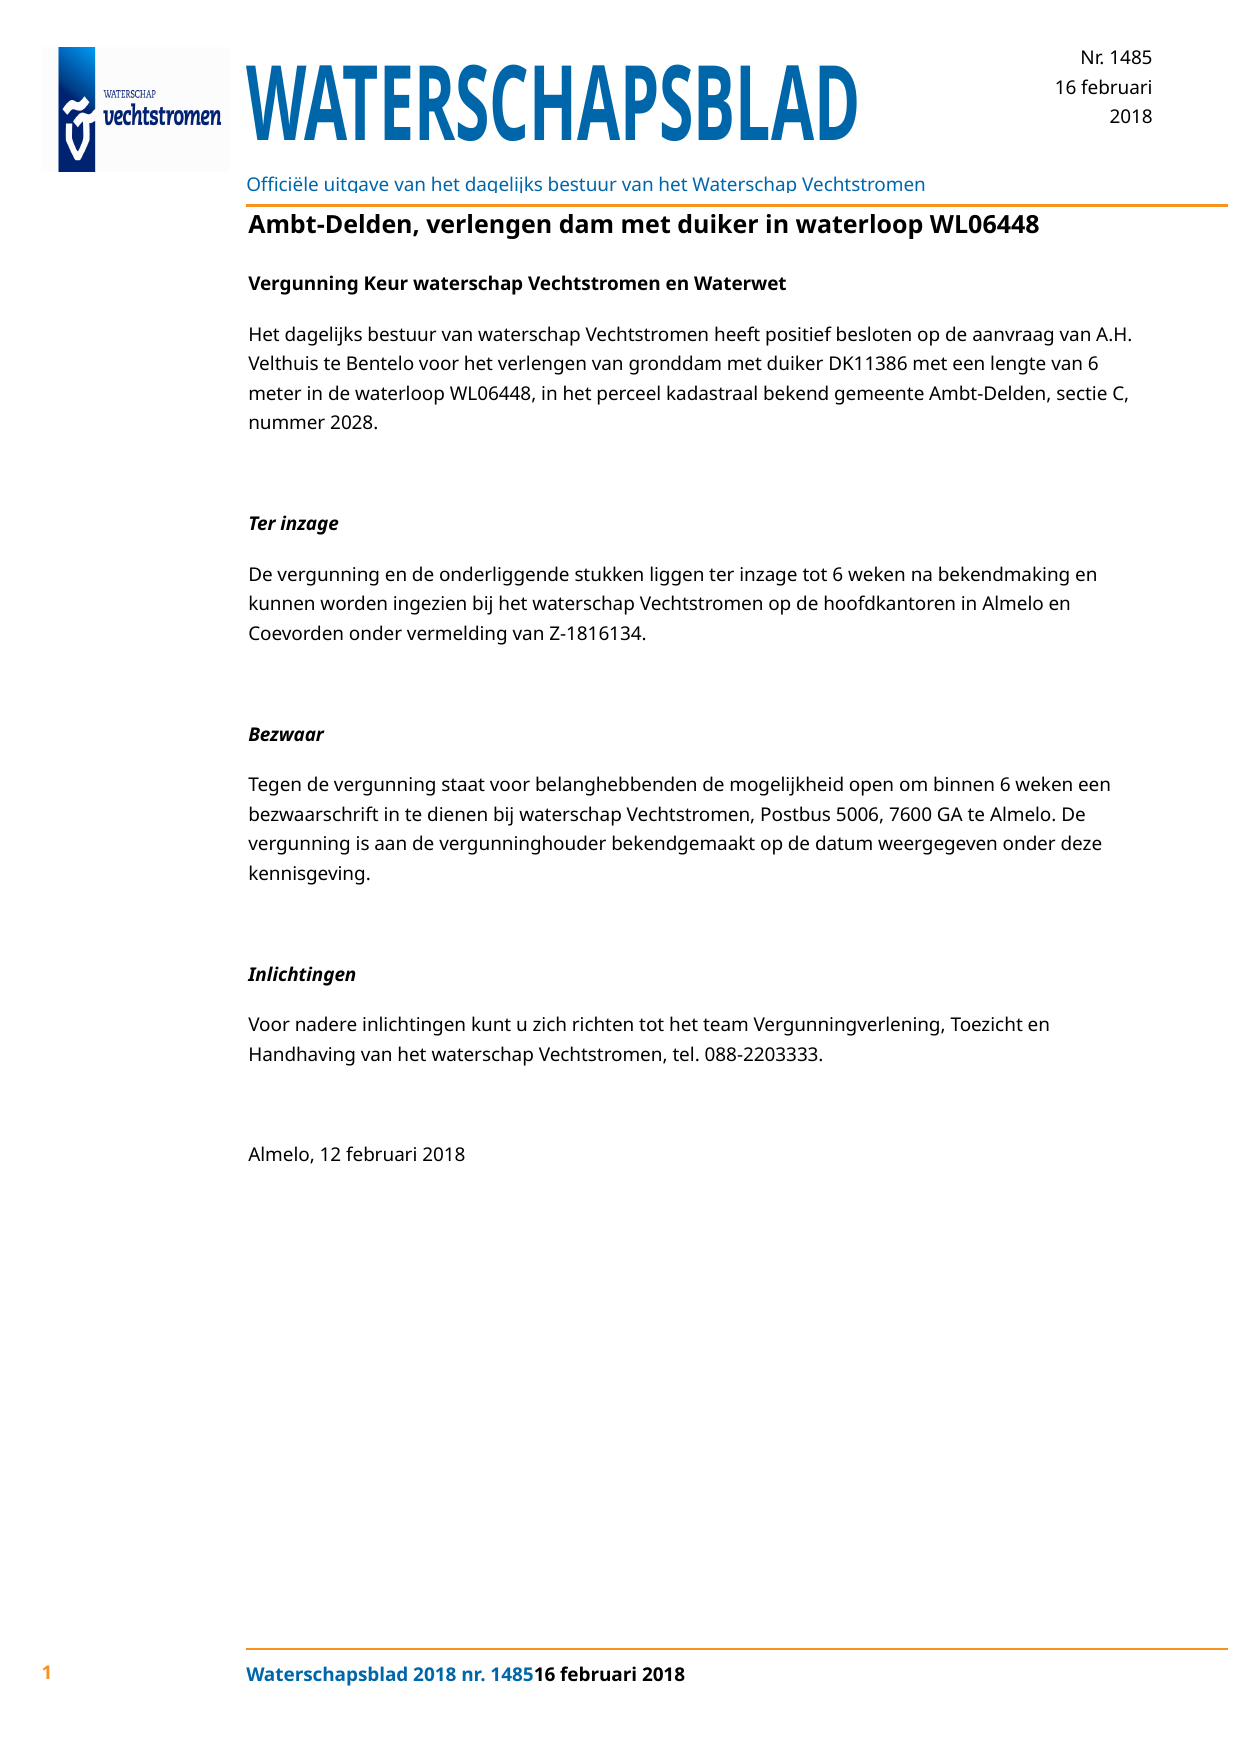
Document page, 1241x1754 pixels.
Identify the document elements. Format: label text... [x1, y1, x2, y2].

text Bezwaar [248, 721, 1152, 746]
text De vergunning en de onderliggende stukken liggen ter inzage tot 6 weken na bekendmaking en kunnen worden ingezien bij het waterschap Vechtstromen op de hoofdkantoren in Almelo en Coevorden onder vermelding van Z-1816134. [248, 561, 1152, 646]
picture [41, 47, 231, 172]
text Inlichtingen [248, 961, 1152, 986]
text Almelo, 12 februari 2018 [248, 1142, 1152, 1167]
text Voor nadere inlichtingen kunt u zich richten tot het team Vergunningverlening, Toezicht en Handhaving van het waterschap Vechtstromen, tel. 088-2203333. [248, 1011, 1152, 1066]
text Het dagelijks bestuur van waterschap Vechtstromen heeft positief besloten op de aanvraag van A.H. Velthuis te Bentelo voor het verlengen van gronddam met duiker DK11386 met een lengte van 6 meter in de waterloop WL06448, in het perceel kadastraal bekend gemeente Ambt-Delden, sectie C, nummer 2028. [248, 321, 1152, 435]
text Ter inzage [248, 510, 1152, 536]
text Vergunning Keur waterschap Vechtstromen en Waterwet [248, 270, 1152, 296]
text Tegen de vergunning staat voor belanghebbenden de mogelijkheid open om binnen 6 weken een bezwaarschrift in te dienen bij waterschap Vechtstromen, Postbus 5006, 7600 GA te Almelo. De vergunning is aan de vergunninghouder bekendgemaakt op de datum weergegeven onder deze kennisgeving. [248, 771, 1152, 886]
text Ambt-Delden, verlengen dam met duiker in waterloop WL06448 [248, 207, 1152, 241]
